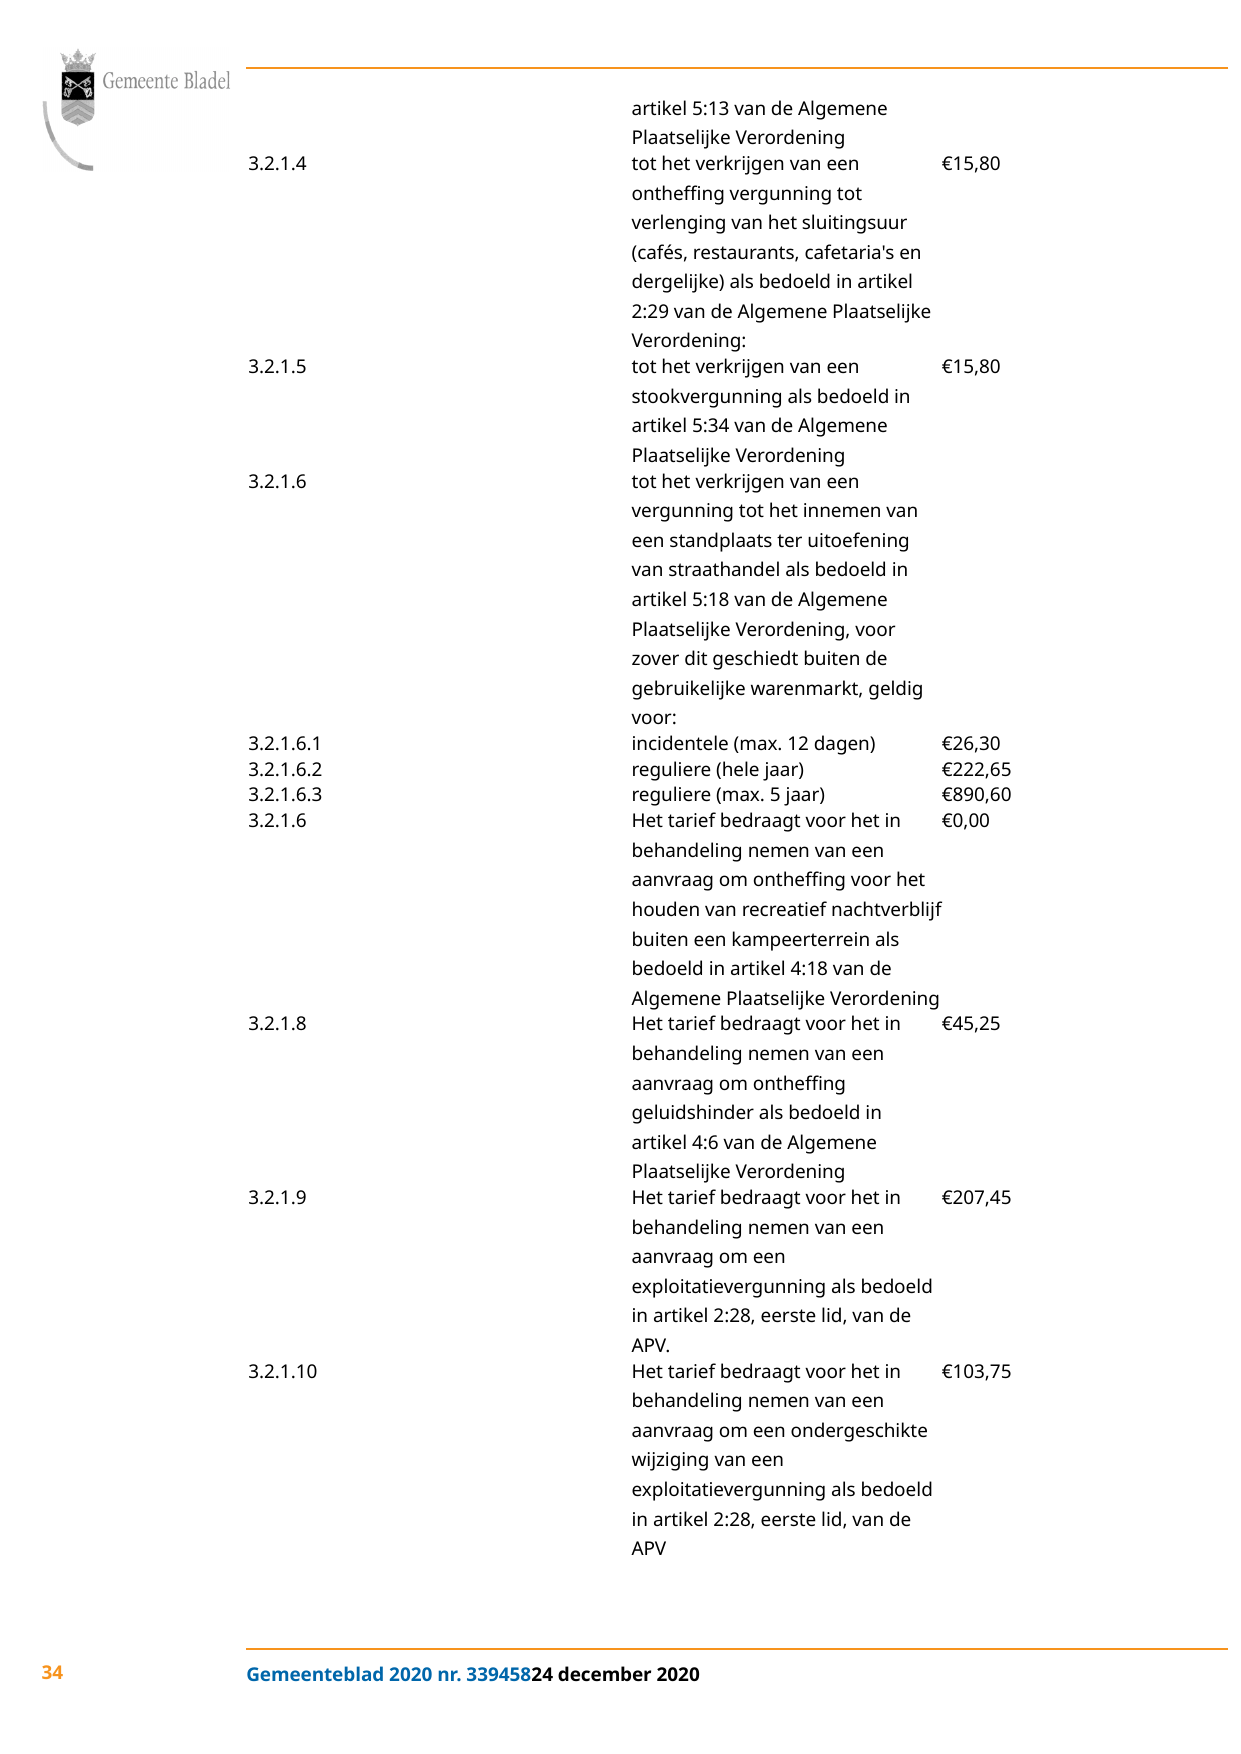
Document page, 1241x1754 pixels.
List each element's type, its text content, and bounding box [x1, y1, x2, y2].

table_cell 3.2.1.9 [248, 1184, 631, 1358]
table_cell €15,80 [942, 353, 1152, 468]
table_cell reguliere (max. 5 jaar) [631, 782, 942, 807]
table_cell Het tarief bedraagt voor het in behandeling nemen van een aanvraag om een ondergeschikte wijziging van een exploitatievergunning als bedoeld in artikel 2:28, eerste lid, van de APV [631, 1358, 942, 1561]
table_cell artikel 5:13 van de Algemene Plaatselijke Verordening [631, 95, 942, 150]
table_cell tot het verkrijgen van een vergunning tot het innemen van een standplaats ter uitoefening van straathandel als bedoeld in artikel 5:18 van de Algemene Plaatselijke Verordening, voor zover dit geschiedt buiten de gebruikelijke warenmarkt, geldig voor: [631, 468, 942, 730]
table_cell 3.2.1.5 [248, 353, 631, 468]
table_cell 3.2.1.6 [248, 468, 631, 730]
table_cell 3.2.1.4 [248, 150, 631, 353]
table_cell 3.2.1.8 [248, 1011, 631, 1184]
table_cell €222,65 [942, 756, 1152, 782]
table_cell 3.2.1.10 [248, 1358, 631, 1561]
table_cell [942, 95, 1152, 150]
table_cell [631, 1561, 942, 1587]
table_cell 3.2.1.6 [248, 808, 631, 1011]
table_cell €207,45 [942, 1184, 1152, 1358]
table_cell Het tarief bedraagt voor het in behandeling nemen van een aanvraag om ontheffing voor het houden van recreatief nachtverblijf buiten een kampeerterrein als bedoeld in artikel 4:18 van de Algemene Plaatselijke Verordening [631, 808, 942, 1011]
table_cell €15,80 [942, 150, 1152, 353]
table_cell €26,30 [942, 730, 1152, 756]
table_cell incidentele (max. 12 dagen) [631, 730, 942, 756]
table_cell 3.2.1.6.3 [248, 782, 631, 807]
table_cell Het tarief bedraagt voor het in behandeling nemen van een aanvraag om een exploitatievergunning als bedoeld in artikel 2:28, eerste lid, van de APV. [631, 1184, 942, 1358]
table_cell Het tarief bedraagt voor het in behandeling nemen van een aanvraag om ontheffing geluidshinder als bedoeld in artikel 4:6 van de Algemene Plaatselijke Verordening [631, 1011, 942, 1184]
table_cell [248, 95, 631, 150]
table_cell [942, 468, 1152, 730]
table_cell €890,60 [942, 782, 1152, 807]
table_cell tot het verkrijgen van een stookvergunning als bedoeld in artikel 5:34 van de Algemene Plaatselijke Verordening [631, 353, 942, 468]
table_cell tot het verkrijgen van een ontheffing vergunning tot verlenging van het sluitingsuur (cafés, restaurants, cafetaria's en dergelijke) als bedoeld in artikel 2:29 van de Algemene Plaatselijke Verordening: [631, 150, 942, 353]
table_cell 3.2.1.6.1 [248, 730, 631, 756]
table_cell [248, 1561, 631, 1587]
table_cell 3.2.1.6.2 [248, 756, 631, 782]
table_cell €103,75 [942, 1358, 1152, 1561]
table_cell [942, 1561, 1152, 1587]
table_cell reguliere (hele jaar) [631, 756, 942, 782]
table_cell €0,00 [942, 808, 1152, 1011]
table_cell €45,25 [942, 1011, 1152, 1184]
picture [41, 47, 231, 172]
